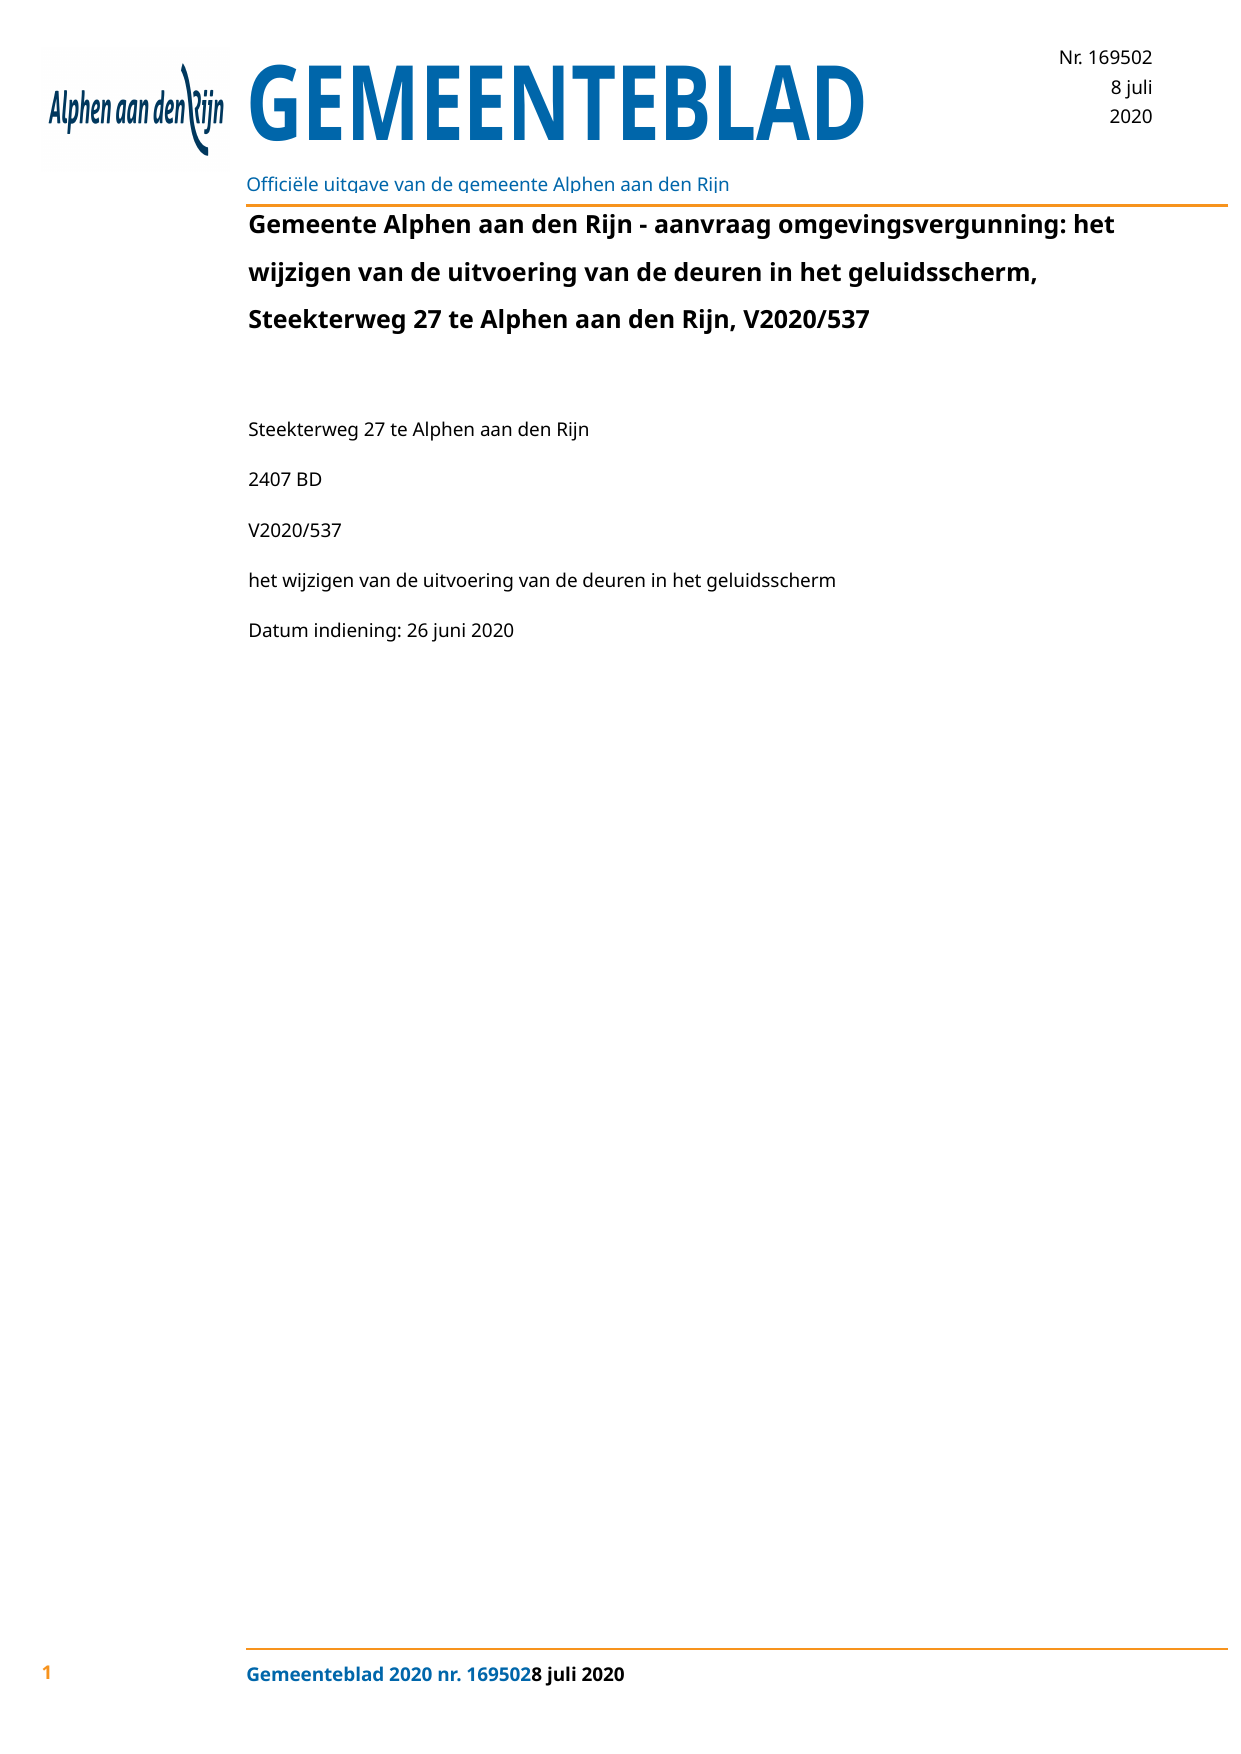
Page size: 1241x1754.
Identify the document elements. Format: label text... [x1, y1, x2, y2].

text 2407 BD [248, 466, 1152, 492]
text Datum indiening: 26 juni 2020 [248, 618, 1152, 643]
text Gemeente Alphen aan den Rijn - aanvraag omgevingsvergunning: het wijzigen van de uitvoering van de deuren in het geluidsscherm, Steekterweg 27 te Alphen aan den Rijn, V2020/537 [248, 207, 1152, 336]
picture [41, 47, 231, 172]
text het wijzigen van de uitvoering van de deuren in het geluidsscherm [248, 567, 1152, 593]
text Steekterweg 27 te Alphen aan den Rijn [248, 416, 1152, 442]
text V2020/537 [248, 517, 1152, 542]
